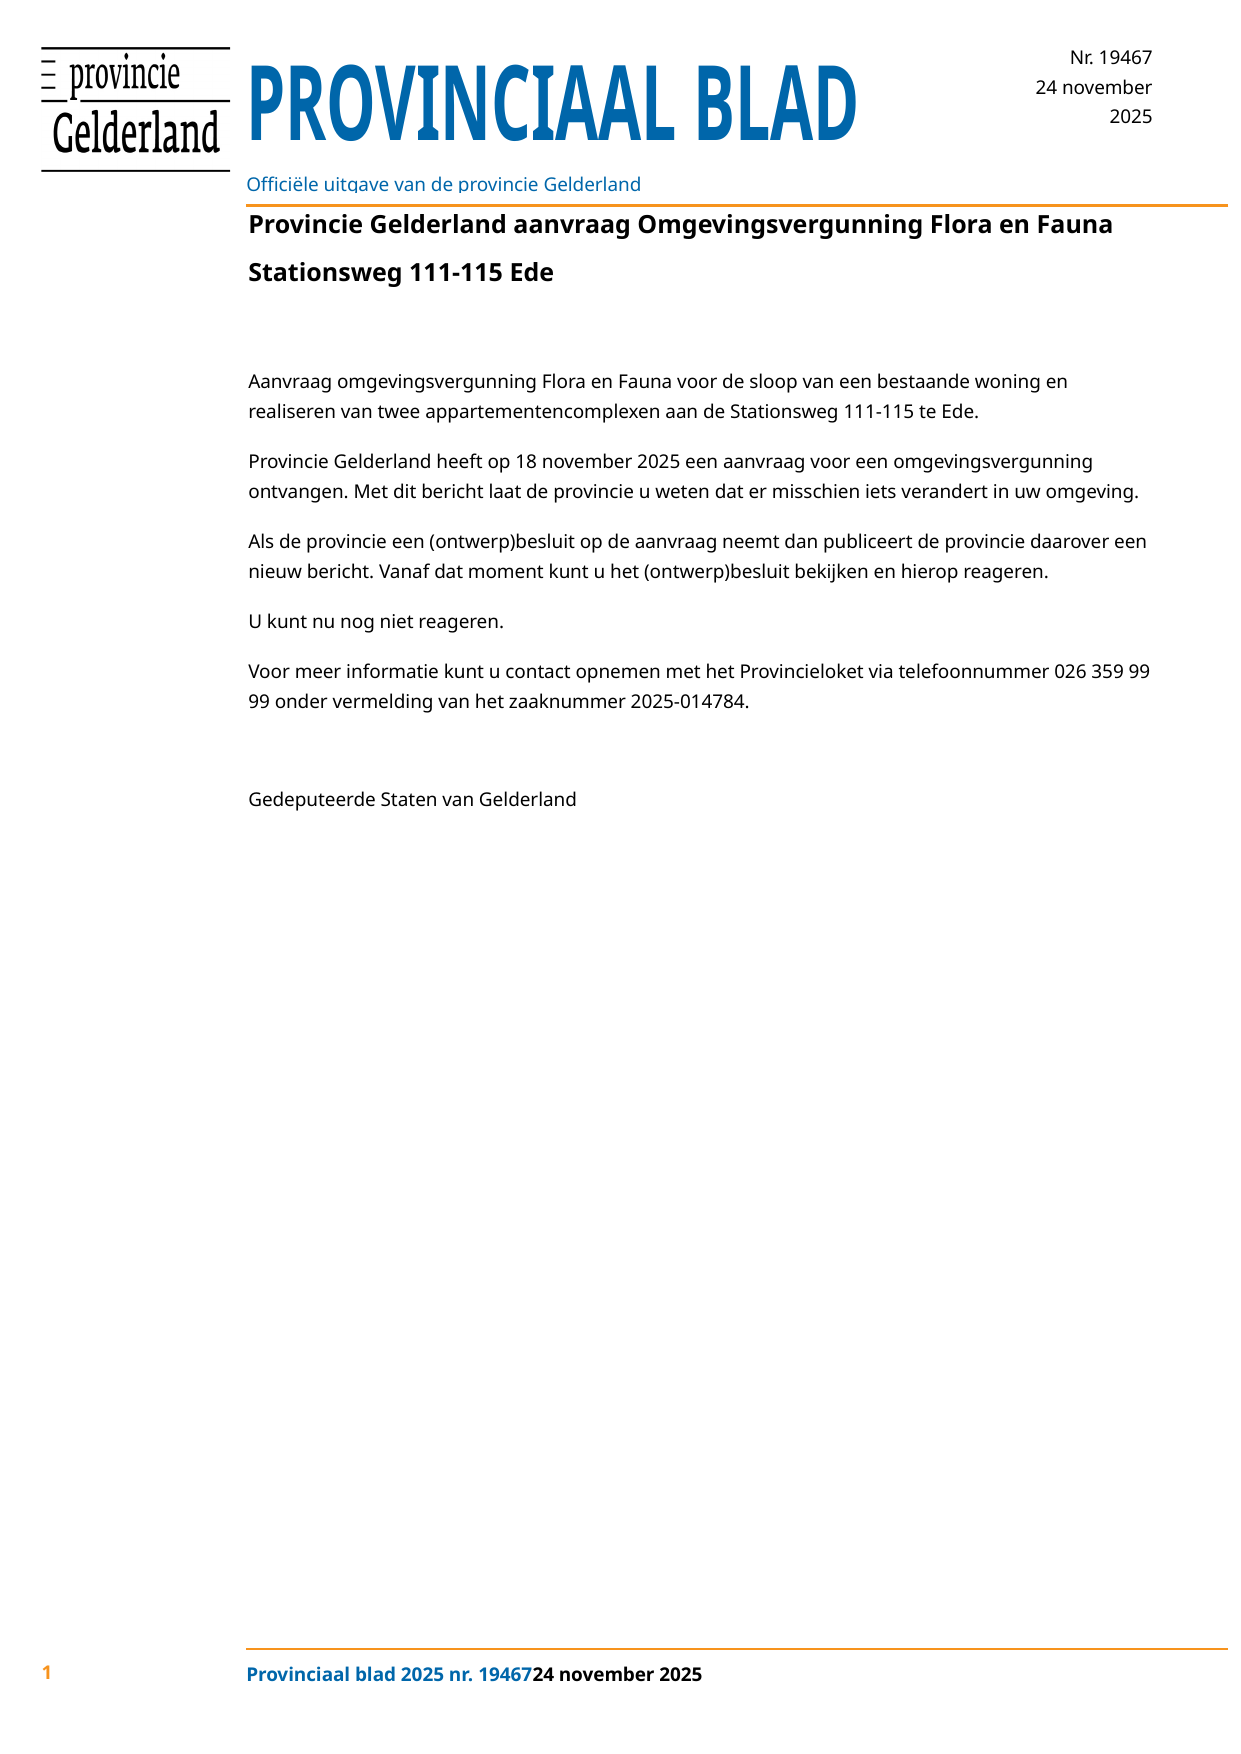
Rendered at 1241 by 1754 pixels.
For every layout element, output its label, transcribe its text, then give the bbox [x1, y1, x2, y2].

text Provincie Gelderland heeft op 18 november 2025 een aanvraag voor een omgevingsvergunning ontvangen. Met dit bericht laat de provincie u weten dat er misschien iets verandert in uw omgeving. [248, 448, 1152, 504]
text Voor meer informatie kunt u contact opnemen met het Provincieloket via telefoonnummer 026 359 99 99 onder vermelding van het zaaknummer 2025-014784. [248, 659, 1152, 714]
text U kunt nu nog niet reageren. [248, 608, 1152, 634]
text Provincie Gelderland aanvraag Omgevingsvergunning Flora en Fauna Stationsweg 111-115 Ede [248, 207, 1152, 288]
text Aanvraag omgevingsvergunning Flora en Fauna voor de sloop van een bestaande woning en realiseren van twee appartementencomplexen aan de Stationsweg 111-115 te Ede. [248, 368, 1152, 424]
picture [41, 47, 231, 172]
text Als de provincie een (ontwerp)besluit op de aanvraag neemt dan publiceert de provincie daarover een nieuw bericht. Vanaf dat moment kunt u het (ontwerp)besluit bekijken en hierop reageren. [248, 528, 1152, 584]
text Gedeputeerde Staten van Gelderland [248, 787, 1152, 812]
